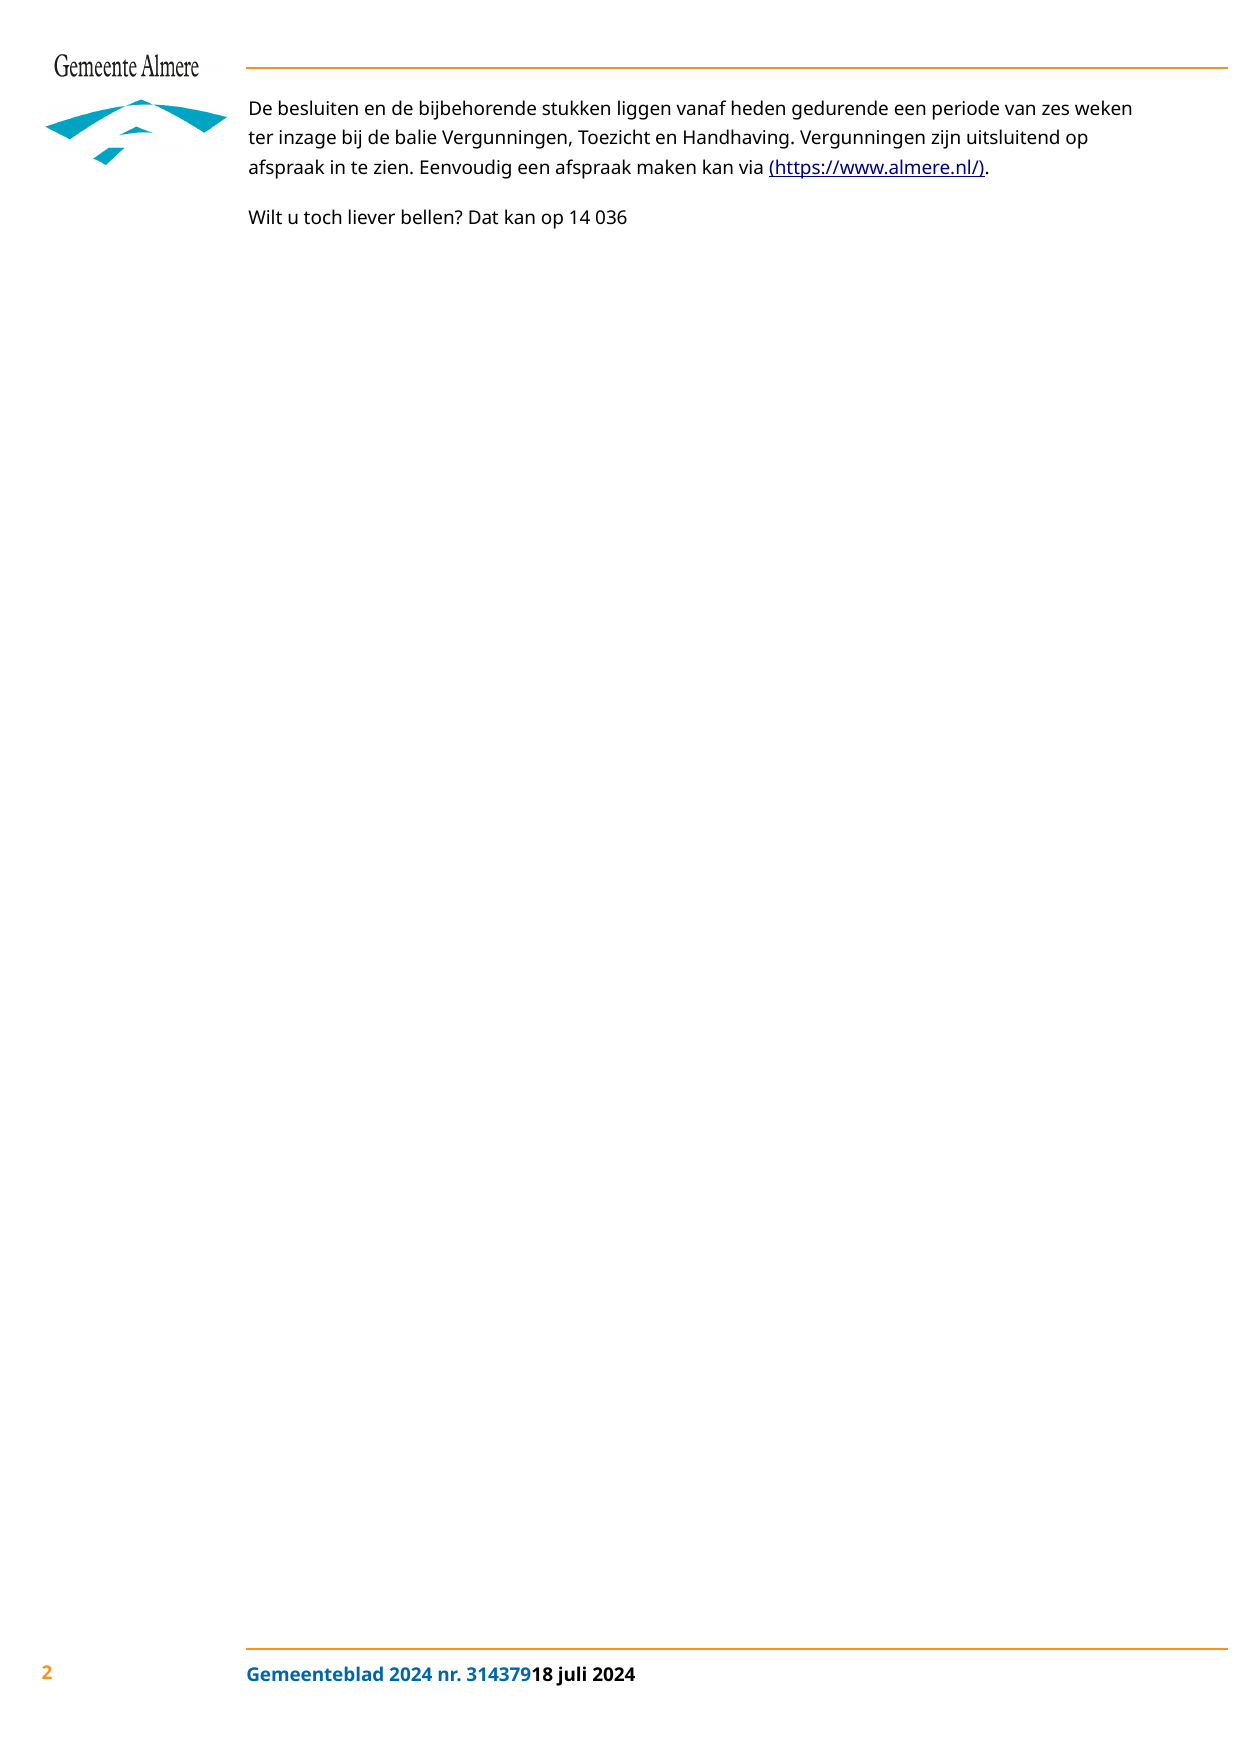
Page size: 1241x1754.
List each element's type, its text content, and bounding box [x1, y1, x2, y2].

picture [41, 47, 231, 172]
text De besluiten en de bijbehorende stukken liggen vanaf heden gedurende een periode van zes weken ter inzage bij de balie Vergunningen, Toezicht en Handhaving. Vergunningen zijn uitsluitend op afspraak in te zien. Eenvoudig een afspraak maken kan via (https://www.almere.nl/). [248, 95, 1152, 180]
text Wilt u toch liever bellen? Dat kan op 14 036 [248, 204, 1152, 230]
